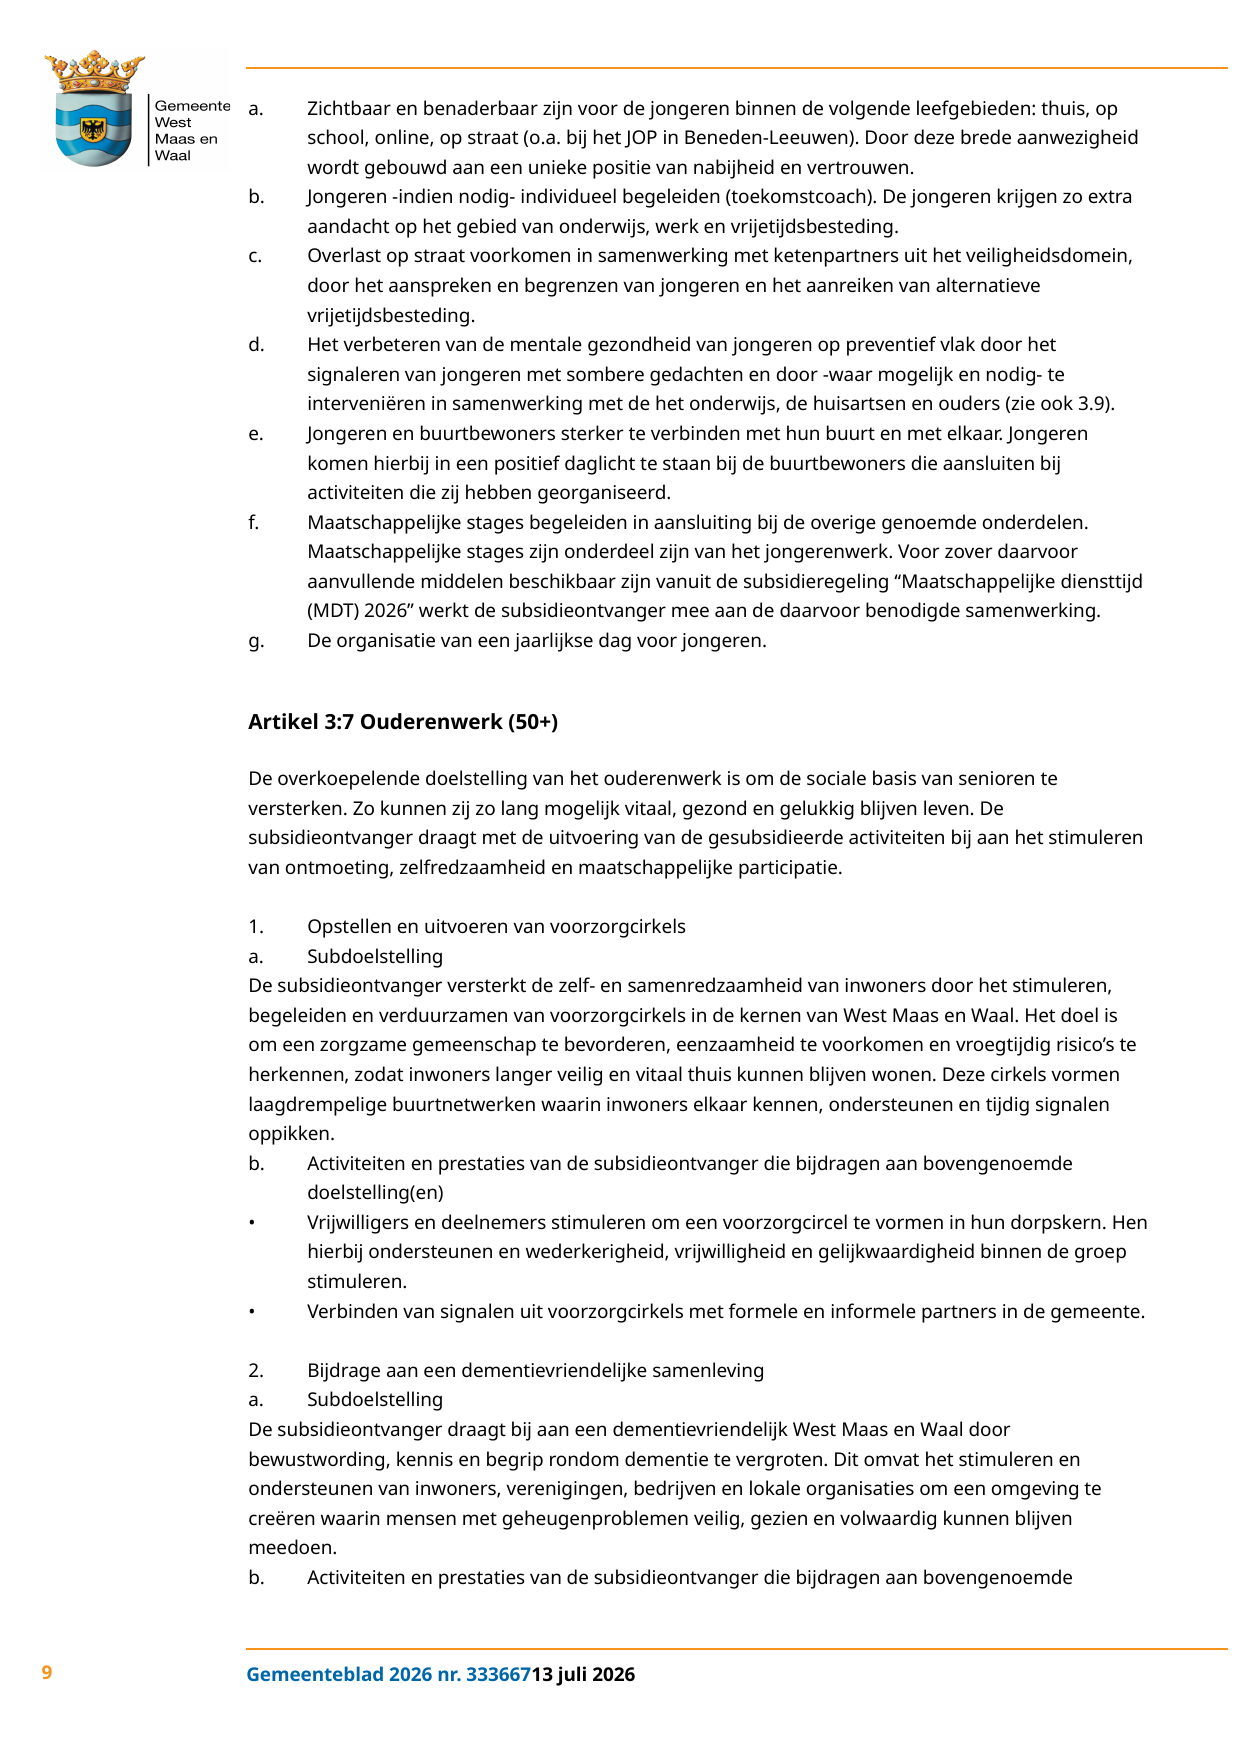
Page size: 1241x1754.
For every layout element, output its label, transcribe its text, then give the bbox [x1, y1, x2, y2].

list Activiteiten en prestaties van de subsidieontvanger die bijdragen aan bovengenoemde doelstelling(en) [248, 1150, 1152, 1205]
picture [41, 47, 231, 172]
text Artikel 3:7 Ouderenwerk (50+) [248, 707, 1152, 736]
text De subsidieontvanger versterkt de zelf- en samenredzaamheid van inwoners door het stimuleren, begeleiden en verduurzamen van voorzorgcirkels in de kernen van West Maas en Waal. Het doel is om een zorgzame gemeenschap te bevorderen, eenzaamheid te voorkomen en vroegtijdig risico’s te herkennen, zodat inwoners langer veilig en vitaal thuis kunnen blijven wonen. Deze cirkels vormen laagdrempelige buurtnetwerken waarin inwoners elkaar kennen, ondersteunen en tijdig signalen oppikken. [248, 972, 1152, 1146]
list Subdoelstelling [248, 1387, 1152, 1412]
list Zichtbaar en benaderbaar zijn voor de jongeren binnen de volgende leefgebieden: thuis, op school, online, op straat (o.a. bij het JOP in Beneden-Leeuwen). Door deze brede aanwezigheid wordt gebouwd aan een unieke positie van nabijheid en vertrouwen. [248, 95, 1152, 180]
list Jongeren -indien nodig- individueel begeleiden (toekomstcoach). De jongeren krijgen zo extra aandacht op het gebied van onderwijs, werk en vrijetijdsbesteding. [248, 183, 1152, 239]
list Het verbeteren van de mentale gezondheid van jongeren op preventief vlak door het signaleren van jongeren met sombere gedachten en door -waar mogelijk en nodig- te interveniëren in samenwerking met de het onderwijs, de huisartsen en ouders (zie ook 3.9). [248, 331, 1152, 416]
text De subsidieontvanger draagt bij aan een dementievriendelijk West Maas en Waal door bewustwording, kennis en begrip rondom dementie te vergroten. Dit omvat het stimuleren en ondersteunen van inwoners, verenigingen, bedrijven en lokale organisaties om een omgeving te creëren waarin mensen met geheugenproblemen veilig, gezien en volwaardig kunnen blijven meedoen. [248, 1416, 1152, 1560]
list Activiteiten en prestaties van de subsidieontvanger die bijdragen aan bovengenoemde [248, 1564, 1152, 1590]
list De organisatie van een jaarlijkse dag voor jongeren. [248, 627, 1152, 653]
list Bijdrage aan een dementievriendelijke samenleving [248, 1357, 1152, 1383]
list Vrijwilligers en deelnemers stimuleren om een voorzorgcircel te vormen in hun dorpskern. Hen hierbij ondersteunen en wederkerigheid, vrijwilligheid en gelijkwaardigheid binnen de groep stimuleren. [248, 1209, 1152, 1294]
list Overlast op straat voorkomen in samenwerking met ketenpartners uit het veiligheidsdomein, door het aanspreken en begrenzen van jongeren en het aanreiken van alternatieve vrijetijdsbesteding. [248, 243, 1152, 328]
list Maatschappelijke stages begeleiden in aansluiting bij de overige genoemde onderdelen. Maatschappelijke stages zijn onderdeel zijn van het jongerenwerk. Voor zover daarvoor aanvullende middelen beschikbaar zijn vanuit de subsidieregeling “Maatschappelijke diensttijd (MDT) 2026” werkt de subsidieontvanger mee aan de daarvoor benodigde samenwerking. [248, 509, 1152, 623]
list Subdoelstelling [248, 943, 1152, 968]
list Opstellen en uitvoeren van voorzorgcirkels [248, 913, 1152, 939]
list Verbinden van signalen uit voorzorgcirkels met formele en informele partners in de gemeente. [248, 1298, 1152, 1323]
text De overkoepelende doelstelling van het ouderenwerk is om de sociale basis van senioren te versterken. Zo kunnen zij zo lang mogelijk vitaal, gezond en gelukkig blijven leven. De subsidieontvanger draagt met de uitvoering van de gesubsidieerde activiteiten bij aan het stimuleren van ontmoeting, zelfredzaamheid en maatschappelijke participatie. [248, 765, 1152, 880]
list Jongeren en buurtbewoners sterker te verbinden met hun buurt en met elkaar. Jongeren komen hierbij in een positief daglicht te staan bij de buurtbewoners die aansluiten bij activiteiten die zij hebben georganiseerd. [248, 420, 1152, 505]
